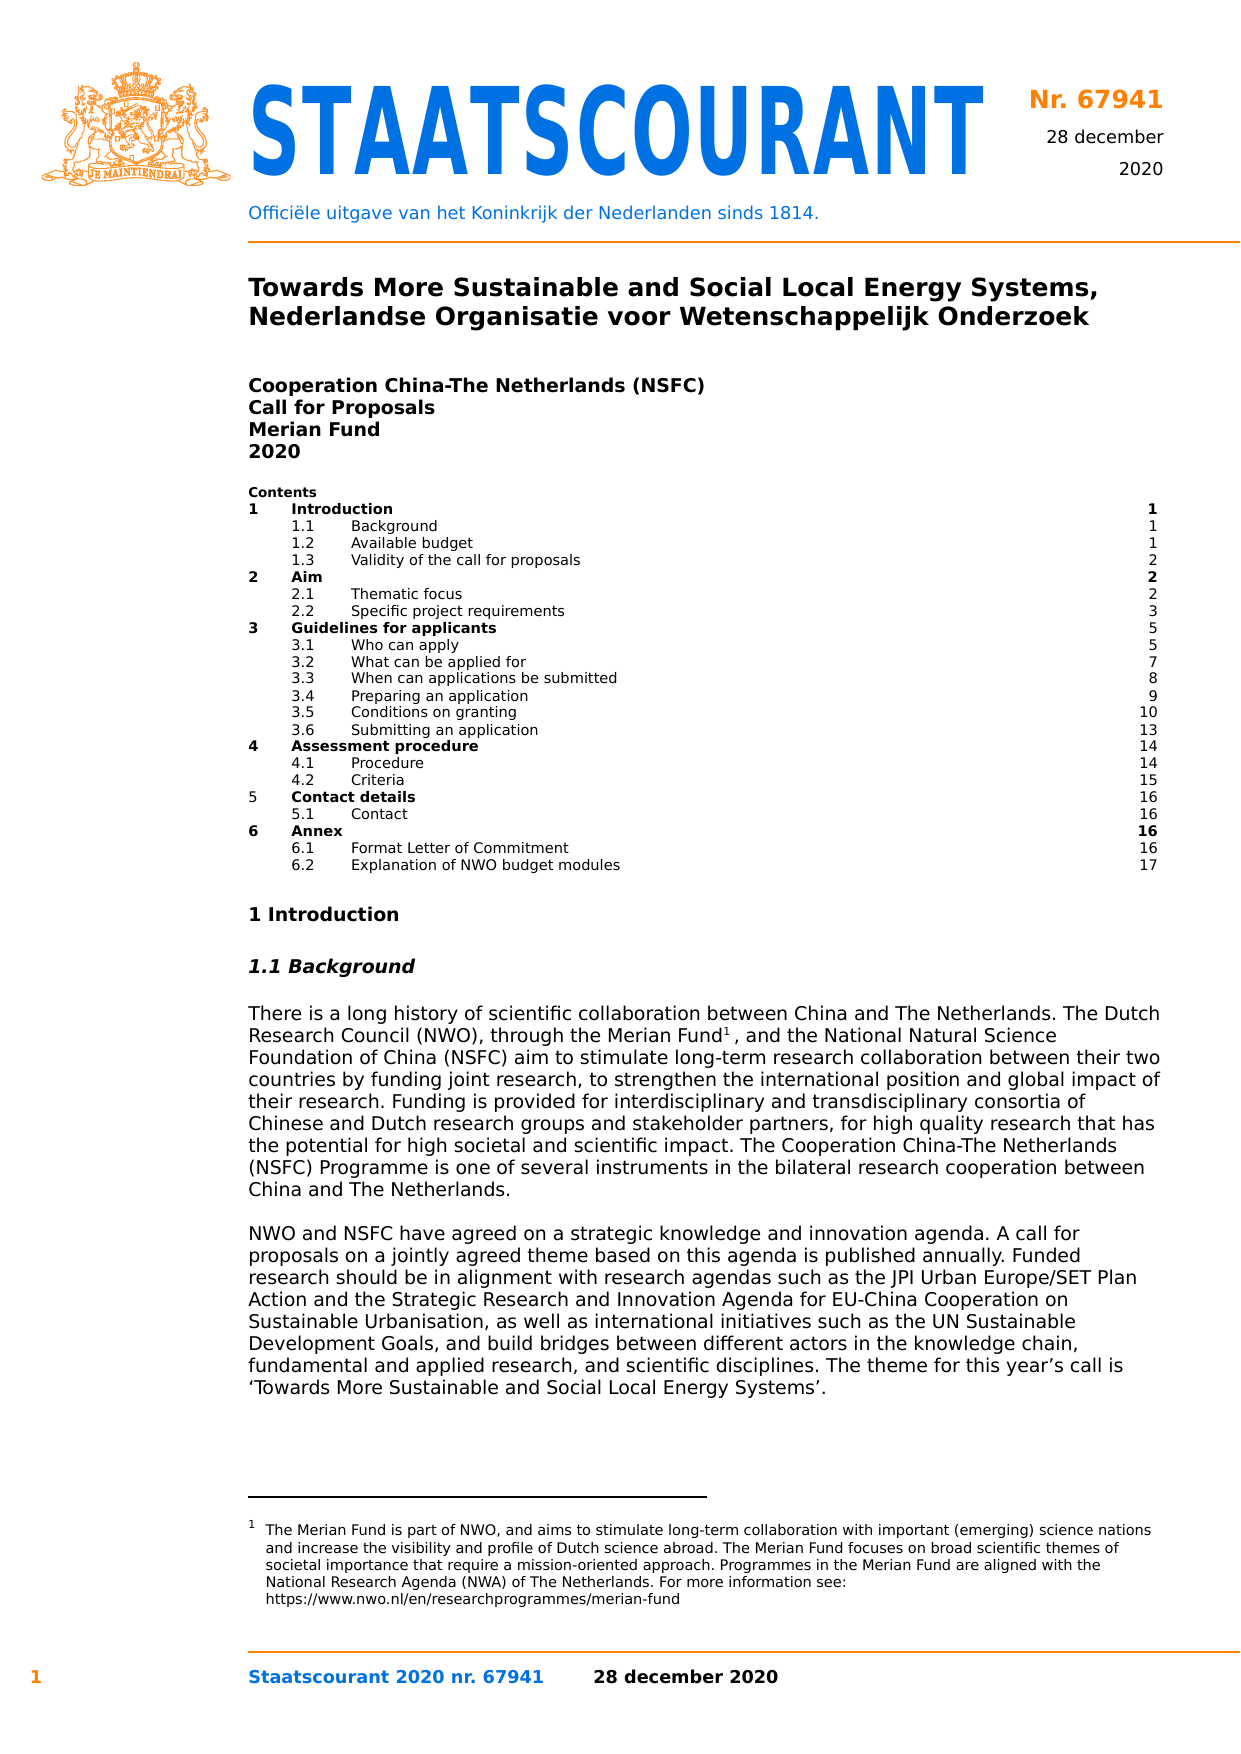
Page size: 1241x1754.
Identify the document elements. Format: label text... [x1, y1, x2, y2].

table_cell 1.3 [285, 552, 345, 568]
table_cell [248, 552, 285, 568]
table_cell [248, 840, 285, 857]
table_cell Contact details [285, 789, 994, 806]
table_cell 5 [994, 620, 1163, 636]
table_cell 6 [248, 823, 285, 840]
table_cell Available budget [345, 535, 994, 552]
table_cell 2 [994, 552, 1163, 568]
picture [41, 62, 231, 186]
text The Merian Fund is part of NWO, and aims to stimulate long-term collaboration with important (emerging) science nations and increase the visibility and profile of Dutch science abroad. The Merian Fund focuses on broad scientific themes of societal importance that require a mission-oriented approach. Programmes in the Merian Fund are aligned with the National Research Agenda (NWA) of The Netherlands. For more information see: https://www.nwo.nl/en/researchprogrammes/merian-fund [248, 1518, 1163, 1608]
subtitle 1.1 Background [248, 956, 1163, 978]
table_cell [248, 772, 285, 789]
table_cell [248, 806, 285, 823]
table_cell 17 [994, 857, 1163, 874]
table_cell [248, 654, 285, 670]
table_cell 6.1 [285, 840, 345, 857]
table_cell 16 [994, 806, 1163, 823]
table_cell 3.6 [285, 721, 345, 738]
table_cell 16 [994, 823, 1163, 840]
table_cell Procedure [345, 755, 994, 772]
table_cell 4 [248, 738, 285, 755]
table_cell Annex [285, 823, 994, 840]
table_cell Who can apply [345, 636, 994, 653]
table_cell Contact [345, 806, 994, 823]
table_cell 6.2 [285, 857, 345, 874]
table_cell [248, 603, 285, 619]
table_cell 3.2 [285, 654, 345, 670]
table_cell 4.1 [285, 755, 345, 772]
table_cell 3.1 [285, 636, 345, 653]
table_cell 2.2 [285, 603, 345, 619]
table_cell Aim [285, 569, 994, 586]
table_cell [248, 755, 285, 772]
table_cell 3 [248, 620, 285, 636]
table_cell Thematic focus [345, 586, 994, 602]
table_cell [248, 518, 285, 534]
table_cell 14 [994, 738, 1163, 755]
table_cell 10 [994, 704, 1163, 721]
table_header [25, 62, 248, 241]
table_cell Background [345, 518, 994, 534]
table_cell 2020 [998, 153, 1240, 203]
subtitle Towards More Sustainable and Social Local Energy Systems, Nederlandse Organisatie voor Wetenschappelijk Onderzoek [248, 273, 1163, 331]
text There is a long history of scientific collaboration between China and The Netherlands. The Dutch Research Council (NWO), through the Merian Fund, and the National Natural Science Foundation of China (NSFC) aim to stimulate long-term research collaboration between their two countries by funding joint research, to strengthen the international position and global impact of their research. Funding is provided for interdisciplinary and transdisciplinary consortia of Chinese and Dutch research groups and stakeholder partners, for high quality research that has the potential for high societal and scientific impact. The Cooperation China-The Netherlands (NSFC) Programme is one of several instruments in the bilateral research cooperation between China and The Netherlands. [248, 1003, 1163, 1201]
table_cell 5 [994, 636, 1163, 653]
table_header Contents [248, 485, 1163, 501]
table_cell [248, 688, 285, 704]
text Cooperation China-The Netherlands (NSFC) [248, 375, 1163, 397]
table_cell 2.1 [285, 586, 345, 602]
table_cell 15 [994, 772, 1163, 789]
table_cell 1.2 [285, 535, 345, 552]
text Call for Proposals [248, 397, 1163, 419]
table_cell 9 [994, 688, 1163, 704]
table_cell 3 [994, 603, 1163, 619]
table_cell Validity of the call for proposals [345, 552, 994, 568]
table_cell 13 [994, 721, 1163, 738]
table_cell 3.3 [285, 670, 345, 687]
table_cell Specific project requirements [345, 603, 994, 619]
table_cell 14 [994, 755, 1163, 772]
table_cell 28 december [998, 121, 1240, 153]
table_cell 16 [994, 840, 1163, 857]
table_cell [248, 670, 285, 687]
table_cell 2 [994, 586, 1163, 602]
table_cell 1 [994, 518, 1163, 534]
table_cell [248, 721, 285, 738]
table_cell 7 [994, 654, 1163, 670]
table_cell [248, 636, 285, 653]
table_cell [248, 857, 285, 874]
table_cell 1 [994, 535, 1163, 552]
table_cell Conditions on granting [345, 704, 994, 721]
table_cell [248, 535, 285, 552]
text NWO and NSFC have agreed on a strategic knowledge and innovation agenda. A call for proposals on a jointly agreed theme based on this agenda is published annually. Funded research should be in alignment with research agendas such as the JPI Urban Europe/SET Plan Action and the Strategic Research and Innovation Agenda for EU-China Cooperation on Sustainable Urbanisation, as well as international initiatives such as the UN Sustainable Development Goals, and build bridges between different actors in the knowledge chain, fundamental and applied research, and scientific disciplines. The theme for this year’s call is ‘Towards More Sustainable and Social Local Energy Systems’. [248, 1223, 1163, 1399]
text 2020 [248, 441, 1163, 463]
subtitle 1 Introduction [248, 904, 1163, 926]
table_cell 2 [248, 569, 285, 586]
text Merian Fund [248, 419, 1163, 441]
table_header Nr. 67941 [998, 62, 1240, 121]
table_cell Explanation of NWO budget modules [345, 857, 994, 874]
table_cell 4.2 [285, 772, 345, 789]
table_cell 16 [994, 789, 1163, 806]
table_cell 5.1 [285, 806, 345, 823]
table_cell [248, 704, 285, 721]
table_cell Guidelines for applicants [285, 620, 994, 636]
table_cell 1 [248, 501, 285, 518]
table_cell Officiële uitgave van het Koninkrijk der Nederlanden sinds 1814. [248, 203, 1240, 241]
table_cell Criteria [345, 772, 994, 789]
table_header STAATSCOURANT [248, 62, 998, 203]
table_cell 3.5 [285, 704, 345, 721]
table_cell When can applications be submitted [345, 670, 994, 687]
table_cell Submitting an application [345, 721, 994, 738]
table_cell What can be applied for [345, 654, 994, 670]
table_cell [248, 586, 285, 602]
table_cell Format Letter of Commitment [345, 840, 994, 857]
table_cell 8 [994, 670, 1163, 687]
table_cell Preparing an application [345, 688, 994, 704]
table_cell 5 [248, 789, 285, 806]
table_cell Introduction [285, 501, 994, 518]
table_cell 2 [994, 569, 1163, 586]
table_cell 1 [994, 501, 1163, 518]
table_cell 3.4 [285, 688, 345, 704]
table_cell Assessment procedure [285, 738, 994, 755]
table_cell 1.1 [285, 518, 345, 534]
